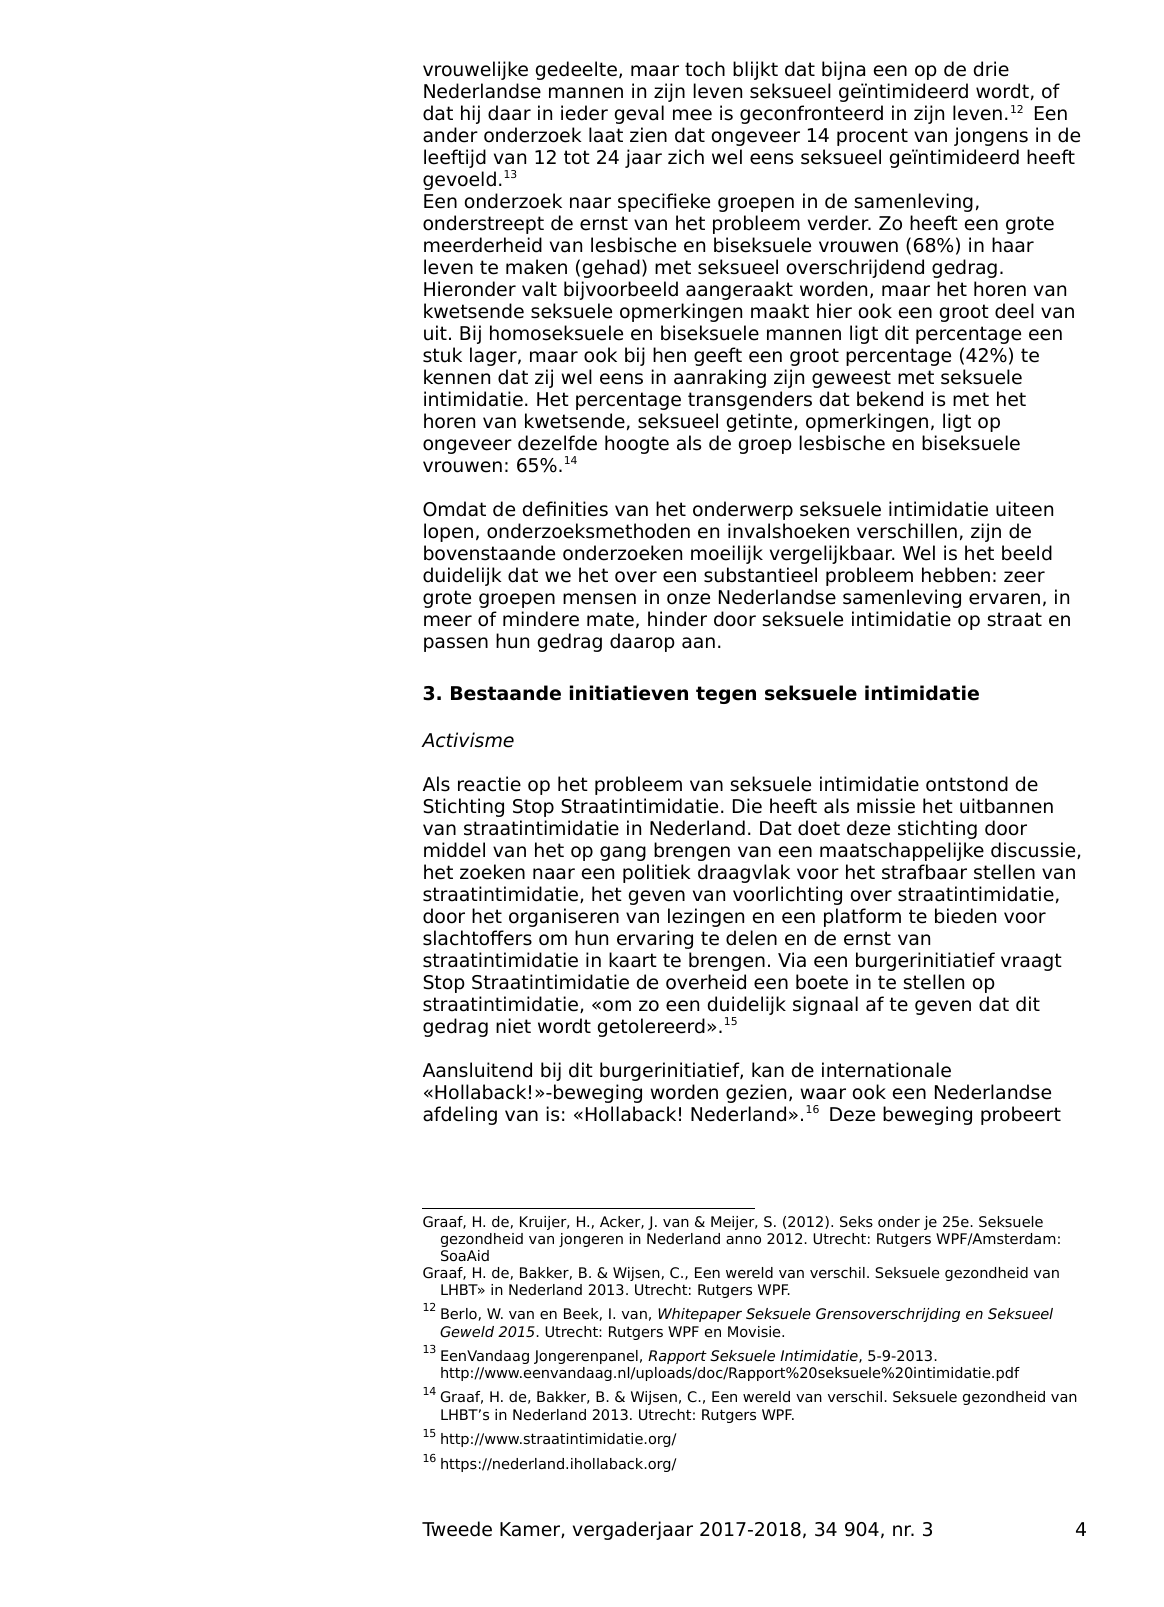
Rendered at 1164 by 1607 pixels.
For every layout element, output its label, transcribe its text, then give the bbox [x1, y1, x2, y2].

text Graaf, H. de, Bakker, B. & Wijsen, C., Een wereld van verschil. Seksuele gezondheid van LHBT’s in Nederland 2013. Utrecht: Rutgers WPF. [422, 1385, 1087, 1424]
text Aansluitend bij dit burgerinitiatief, kan de internationale «Hollaback!»-beweging worden gezien, waar ook een Nederlandse afdeling van is: «Hollaback! Nederland». Deze beweging probeert [422, 1060, 1087, 1126]
text Als reactie op het probleem van seksuele intimidatie ontstond de Stichting Stop Straatintimidatie. Die heeft als missie het uitbannen van straatintimidatie in Nederland. Dat doet deze stichting door middel van het op gang brengen van een maatschappelijke discussie, het zoeken naar een politiek draagvlak voor het strafbaar stellen van straatintimidatie, het geven van voorlichting over straatintimidatie, door het organiseren van lezingen en een platform te bieden voor slachtoffers om hun ervaring te delen en de ernst van straatintimidatie in kaart te brengen. Via een burgerinitiatief vraagt Stop Straatintimidatie de overheid een boete in te stellen op straatintimidatie, «om zo een duidelijk signaal af te geven dat dit gedrag niet wordt getolereerd». [422, 774, 1087, 1038]
text Omdat de definities van het onderwerp seksuele intimidatie uiteen lopen, onderzoeksmethoden en invalshoeken verschillen, zijn de bovenstaande onderzoeken moeilijk vergelijkbaar. Wel is het beeld duidelijk dat we het over een substantieel probleem hebben: zeer grote groepen mensen in onze Nederlandse samenleving ervaren, in meer of mindere mate, hinder door seksuele intimidatie op straat en passen hun gedrag daarop aan. [422, 499, 1087, 653]
text http://www.straatintimidatie.org/ [422, 1427, 1087, 1449]
subtitle Activisme [422, 730, 1087, 752]
text Berlo, W. van en Beek, I. van, Whitepaper Seksuele Grensoverschrijding en Seksueel Geweld 2015. Utrecht: Rutgers WPF en Movisie. [422, 1302, 1087, 1341]
text https://nederland.ihollaback.org/ [422, 1452, 1087, 1474]
text Graaf, H. de, Kruijer, H., Acker, J. van & Meijer, S. (2012). Seks onder je 25e. Seksuele gezondheid van jongeren in Nederland anno 2012. Utrecht: Rutgers WPF/Amsterdam: SoaAid [422, 1214, 1087, 1265]
subtitle 3. Bestaande initiatieven tegen seksuele intimidatie [422, 683, 1087, 705]
text EenVandaag Jongerenpanel, Rapport Seksuele Intimidatie, 5-9-2013. http://www.eenvandaag.nl/uploads/doc/Rapport%20seksuele%20intimidatie.pdf [422, 1343, 1087, 1382]
text vrouwelijke gedeelte, maar toch blijkt dat bijna een op de drie Nederlandse mannen in zijn leven seksueel geïntimideerd wordt, of dat hij daar in ieder geval mee is geconfronteerd in zijn leven. Een ander onderzoek laat zien dat ongeveer 14 procent van jongens in de leeftijd van 12 tot 24 jaar zich wel eens seksueel geïntimideerd heeft gevoeld. [422, 59, 1087, 191]
text Een onderzoek naar specifieke groepen in de samenleving, onderstreept de ernst van het probleem verder. Zo heeft een grote meerderheid van lesbische en biseksuele vrouwen (68%) in haar leven te maken (gehad) met seksueel overschrijdend gedrag. Hieronder valt bijvoorbeeld aangeraakt worden, maar het horen van kwetsende seksuele opmerkingen maakt hier ook een groot deel van uit. Bij homoseksuele en biseksuele mannen ligt dit percentage een stuk lager, maar ook bij hen geeft een groot percentage (42%) te kennen dat zij wel eens in aanraking zijn geweest met seksuele intimidatie. Het percentage transgenders dat bekend is met het horen van kwetsende, seksueel getinte, opmerkingen, ligt op ongeveer dezelfde hoogte als de groep lesbische en biseksuele vrouwen: 65%. [422, 191, 1087, 477]
text Graaf, H. de, Bakker, B. & Wijsen, C., Een wereld van verschil. Seksuele gezondheid van LHBT» in Nederland 2013. Utrecht: Rutgers WPF. [422, 1265, 1087, 1299]
